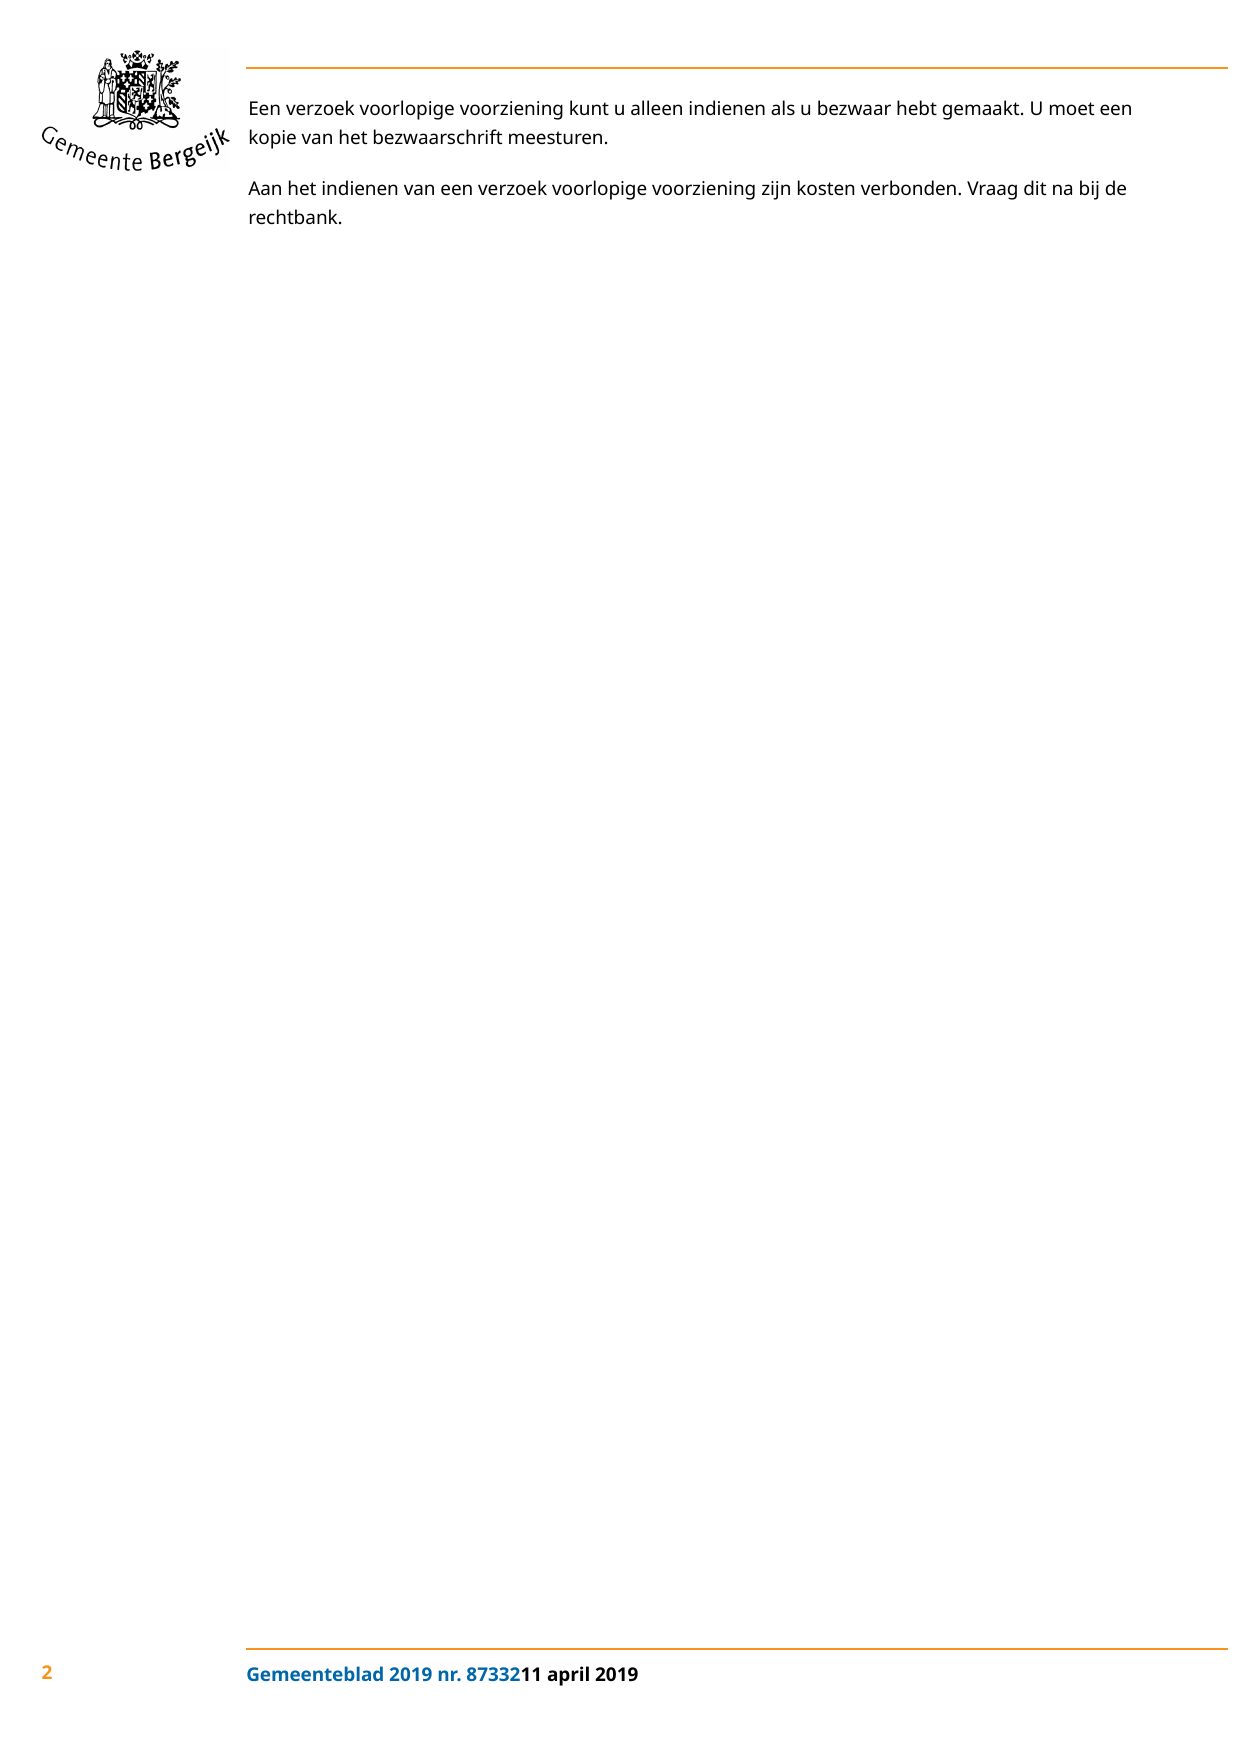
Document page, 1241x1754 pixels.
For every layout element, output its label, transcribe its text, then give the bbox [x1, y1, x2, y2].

picture [41, 47, 231, 172]
text Een verzoek voorlopige voorziening kunt u alleen indienen als u bezwaar hebt gemaakt. U moet een kopie van het bezwaarschrift meesturen. [248, 95, 1152, 150]
text Aan het indienen van een verzoek voorlopige voorziening zijn kosten verbonden. Vraag dit na bij de rechtbank. [248, 175, 1152, 230]
